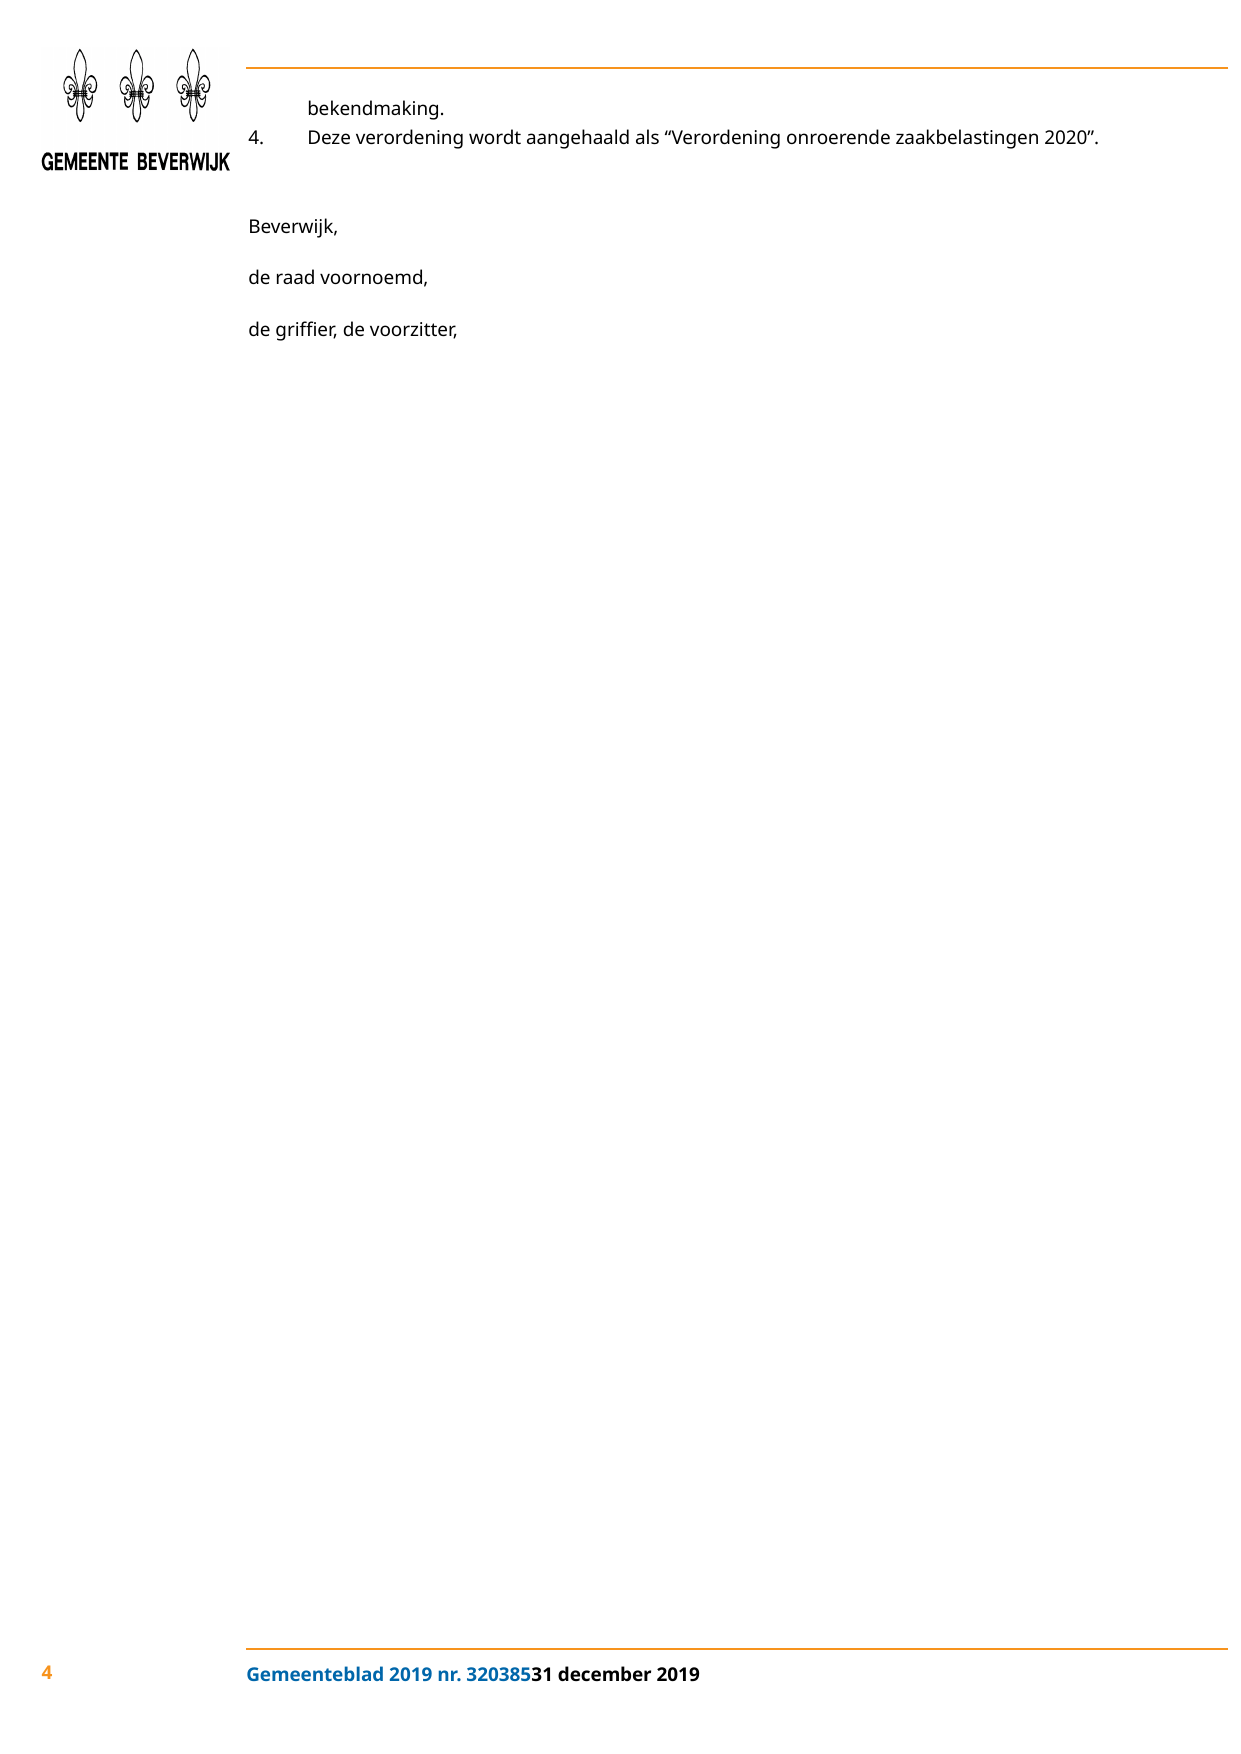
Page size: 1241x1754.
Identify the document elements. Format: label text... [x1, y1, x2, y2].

text Beverwijk, [248, 213, 1152, 239]
text de griffier, de voorzitter, [248, 316, 1152, 342]
text de raad voornoemd, [248, 264, 1152, 290]
list Deze verordening wordt aangehaald als “Verordening onroerende zaakbelastingen 2020”. [248, 124, 1152, 150]
picture [41, 47, 231, 172]
list bekendmaking. [248, 95, 1152, 121]
